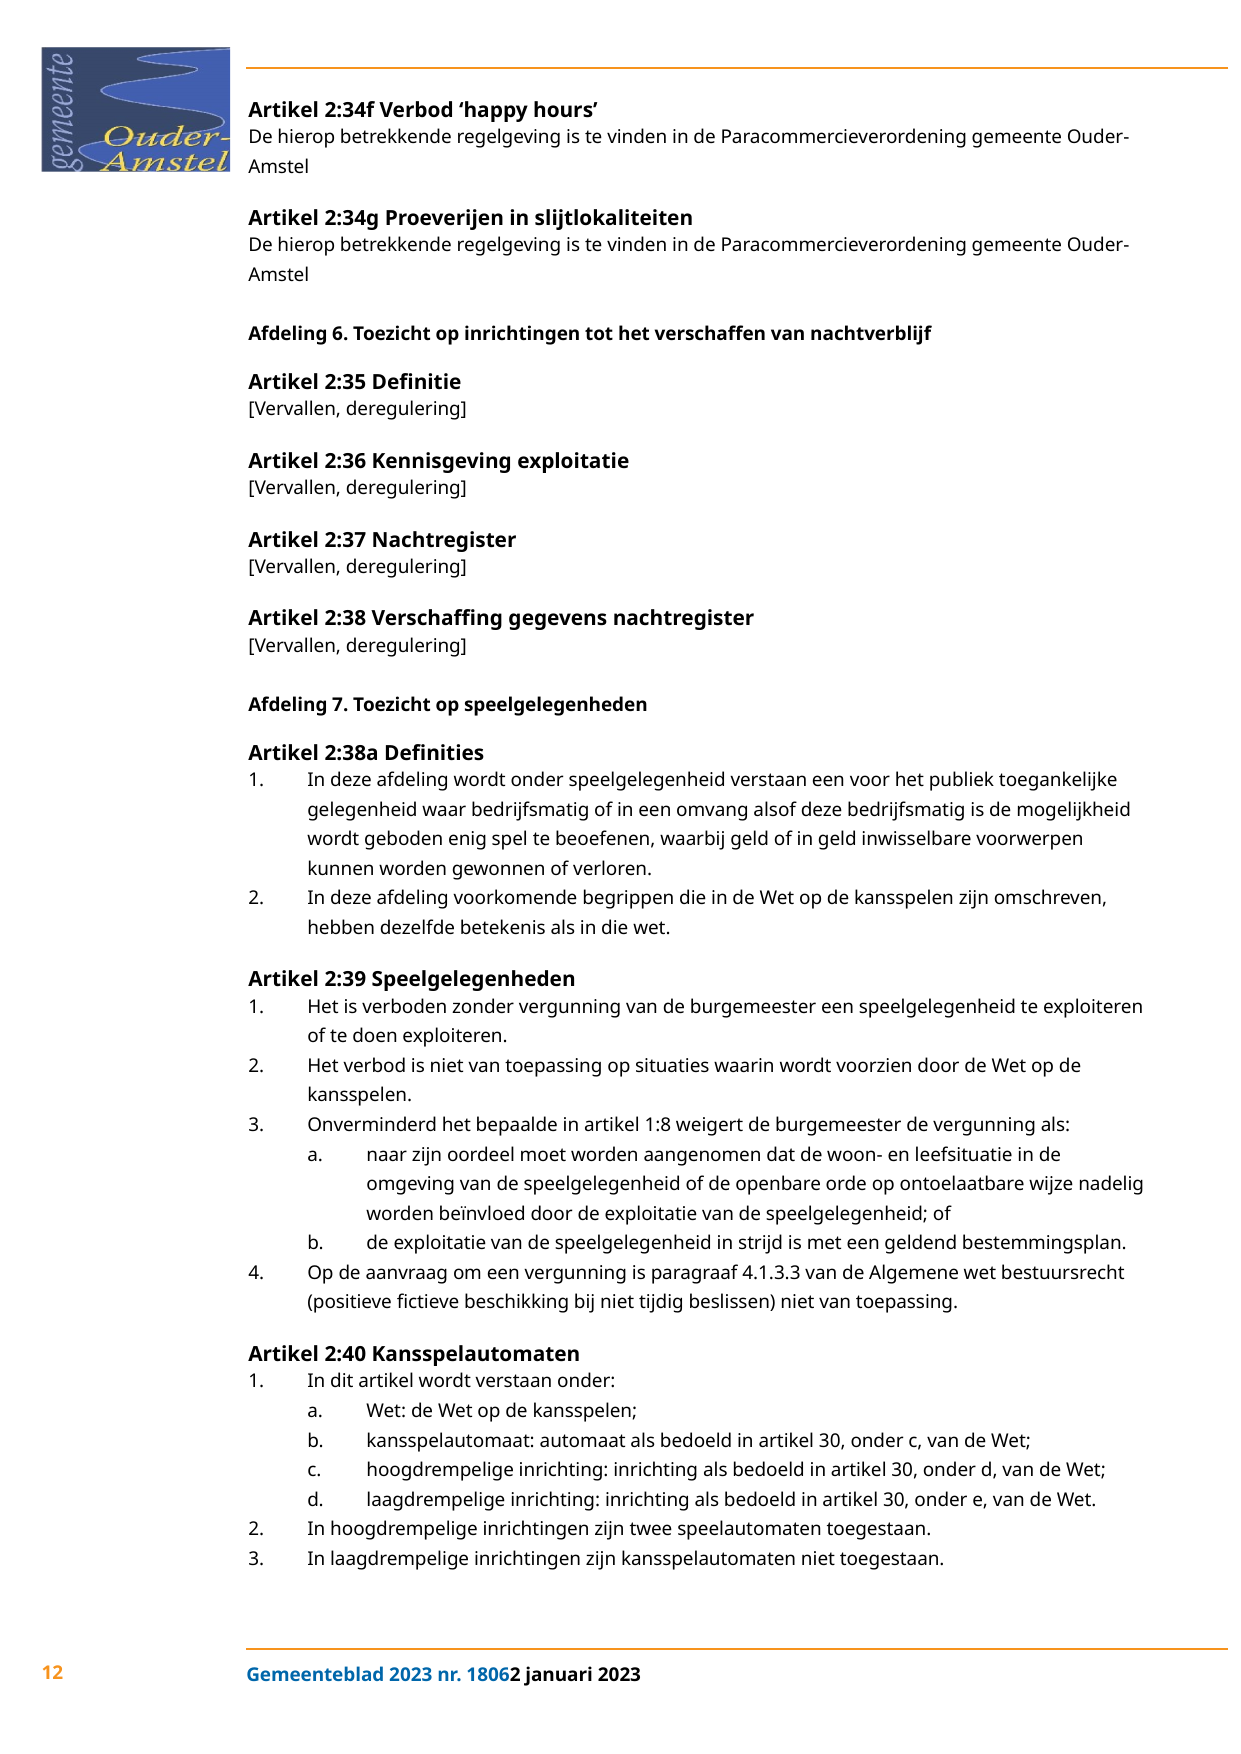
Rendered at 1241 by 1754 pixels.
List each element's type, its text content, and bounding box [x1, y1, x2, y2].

text Afdeling 7. Toezicht op speelgelegenheden [248, 691, 1152, 717]
text Artikel 2:34f Verbod ‘happy hours’ [248, 95, 1152, 123]
text Artikel 2:40 Kansspelautomaten [248, 1339, 1152, 1368]
text De hierop betrekkende regelgeving is te vinden in de Paracommercieverordening gemeente Ouder-Amstel [248, 123, 1152, 178]
list Onverminderd het bepaalde in artikel 1:8 weigert de burgemeester de vergunning als: [248, 1111, 1152, 1137]
text Afdeling 6. Toezicht op inrichtingen tot het verschaffen van nachtverblijf [248, 320, 1152, 346]
text Artikel 2:38a Definities [248, 738, 1152, 766]
text Artikel 2:38 Verschaffing gegevens nachtregister [248, 603, 1152, 632]
text [Vervallen, deregulering] [248, 474, 1152, 500]
list Het verbod is niet van toepassing op situaties waarin wordt voorzien door de Wet op de kansspelen. [248, 1052, 1152, 1107]
list hoogdrempelige inrichting: inrichting als bedoeld in artikel 30, onder d, van de Wet; [307, 1456, 1152, 1482]
list In hoogdrempelige inrichtingen zijn twee speelautomaten toegestaan. [248, 1516, 1152, 1541]
list In dit artikel wordt verstaan onder: [248, 1368, 1152, 1393]
text Artikel 2:34g Proeverijen in slijtlokaliteiten [248, 203, 1152, 232]
text [Vervallen, deregulering] [248, 395, 1152, 421]
list naar zijn oordeel moet worden aangenomen dat de woon- en leefsituatie in de omgeving van de speelgelegenheid of de openbare orde op ontoelaatbare wijze nadelig worden beïnvloed door de exploitatie van de speelgelegenheid; of [307, 1141, 1152, 1226]
list In deze afdeling voorkomende begrippen die in de Wet op de kansspelen zijn omschreven, hebben dezelfde betekenis als in die wet. [248, 884, 1152, 940]
list laagdrempelige inrichting: inrichting als bedoeld in artikel 30, onder e, van de Wet. [307, 1486, 1152, 1512]
text [Vervallen, deregulering] [248, 632, 1152, 658]
list kansspelautomaat: automaat als bedoeld in artikel 30, onder c, van de Wet; [307, 1427, 1152, 1452]
text [Vervallen, deregulering] [248, 553, 1152, 579]
list Het is verboden zonder vergunning van de burgemeester een speelgelegenheid te exploiteren of te doen exploiteren. [248, 993, 1152, 1048]
list In deze afdeling wordt onder speelgelegenheid verstaan een voor het publiek toegankelijke gelegenheid waar bedrijfsmatig of in een omvang alsof deze bedrijfsmatig is de mogelijkheid wordt geboden enig spel te beoefenen, waarbij geld of in geld inwisselbare voorwerpen kunnen worden gewonnen of verloren. [248, 766, 1152, 881]
list Op de aanvraag om een vergunning is paragraaf 4.1.3.3 van de Algemene wet bestuursrecht (positieve fictieve beschikking bij niet tijdig beslissen) niet van toepassing. [248, 1259, 1152, 1314]
list Wet: de Wet op de kansspelen; [307, 1397, 1152, 1423]
text De hierop betrekkende regelgeving is te vinden in de Paracommercieverordening gemeente Ouder-Amstel [248, 232, 1152, 287]
list In laagdrempelige inrichtingen zijn kansspelautomaten niet toegestaan. [248, 1545, 1152, 1571]
picture [41, 47, 231, 172]
text Artikel 2:36 Kennisgeving exploitatie [248, 446, 1152, 474]
text Artikel 2:39 Speelgelegenheden [248, 964, 1152, 993]
text Artikel 2:35 Definitie [248, 367, 1152, 395]
text Artikel 2:37 Nachtregister [248, 525, 1152, 553]
list de exploitatie van de speelgelegenheid in strijd is met een geldend bestemmingsplan. [307, 1229, 1152, 1255]
